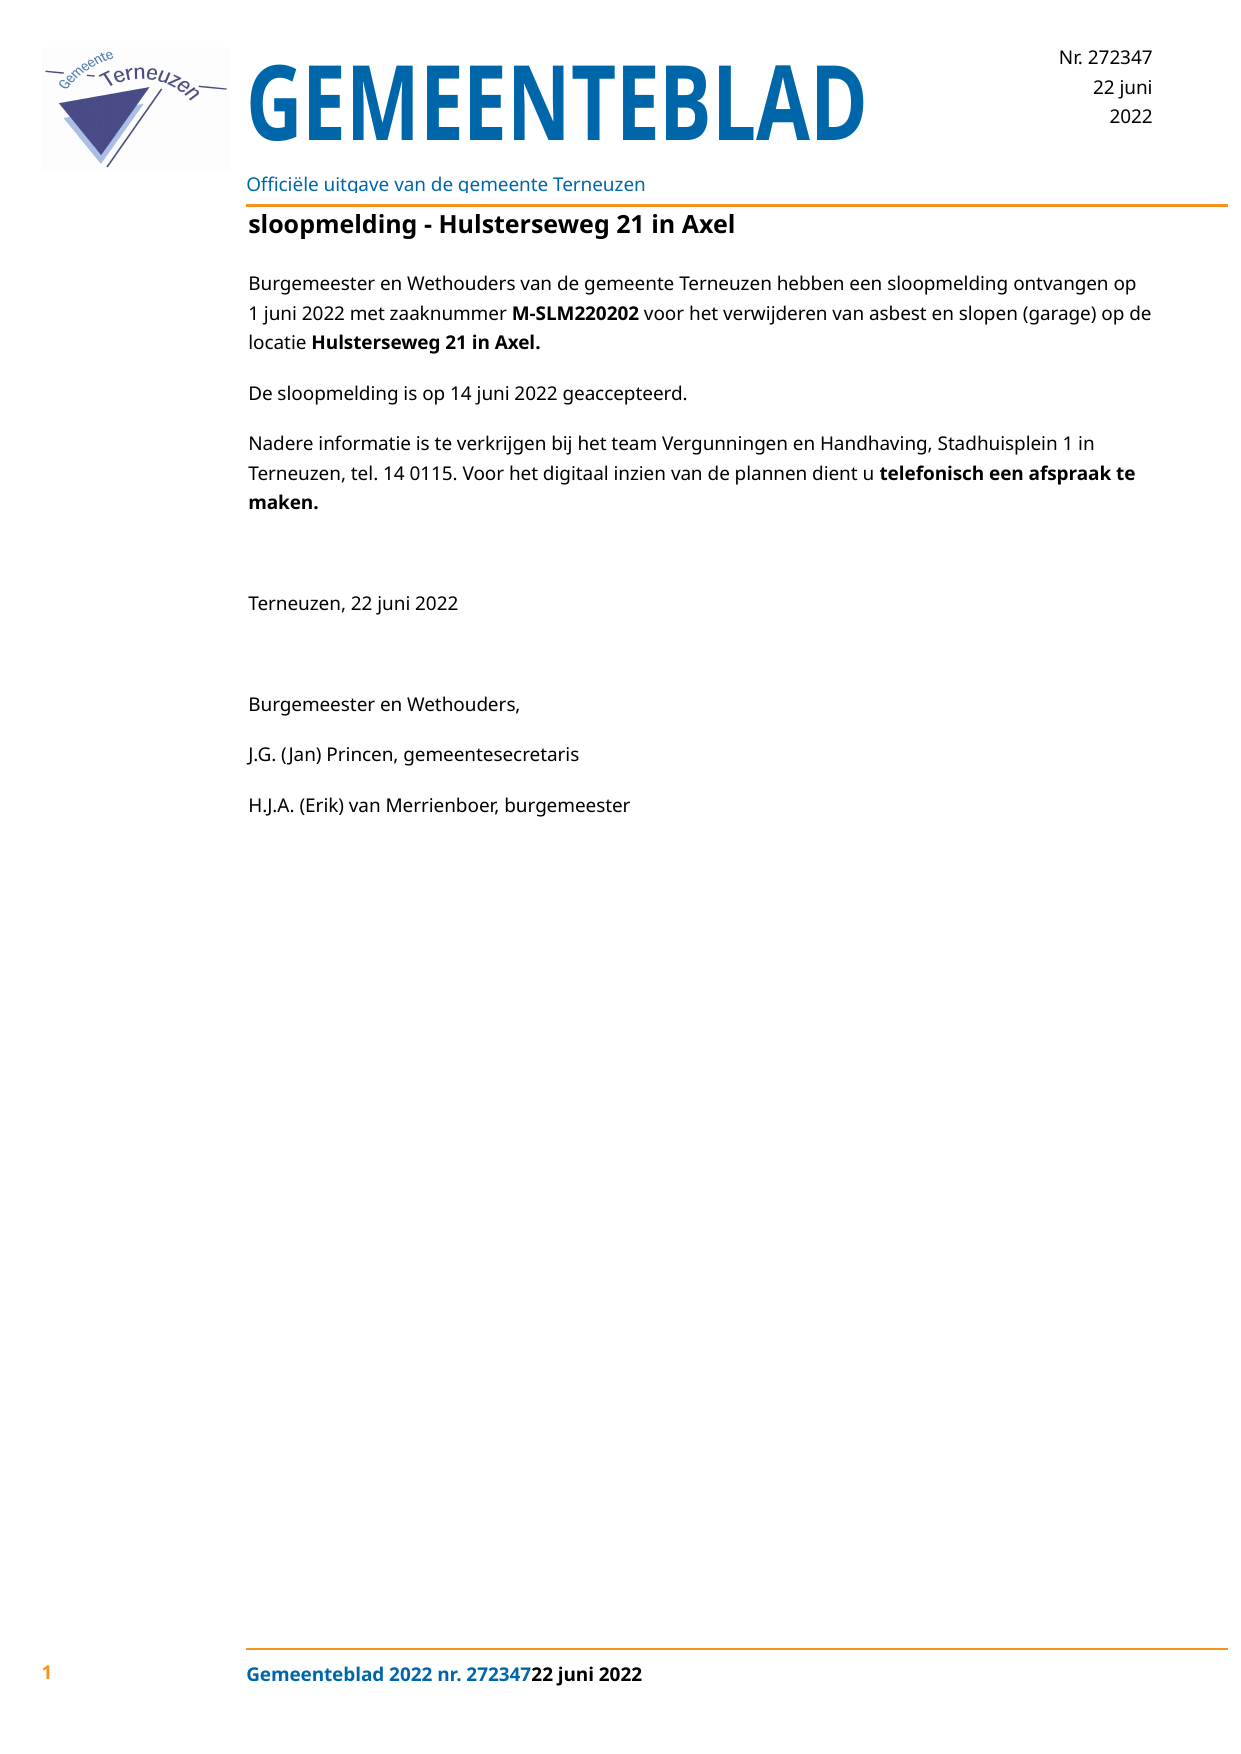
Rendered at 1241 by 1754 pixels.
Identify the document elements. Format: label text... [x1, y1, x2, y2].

text Burgemeester en Wethouders, [248, 691, 1152, 717]
text Burgemeester en Wethouders van de gemeente Terneuzen hebben een sloopmelding ontvangen op 1 juni 2022 met zaaknummer M-SLM220202 voor het verwijderen van asbest en slopen (garage) op de locatie Hulsterseweg 21 in Axel. [248, 270, 1152, 355]
text sloopmelding - Hulsterseweg 21 in Axel [248, 207, 1152, 241]
text De sloopmelding is op 14 juni 2022 geaccepteerd. [248, 380, 1152, 406]
text Nadere informatie is te verkrijgen bij het team Vergunningen en Handhaving, Stadhuisplein 1 in Terneuzen, tel. 14 0115. Voor het digitaal inzien van de plannen dient u telefonisch een afspraak te maken. [248, 430, 1152, 515]
text H.J.A. (Erik) van Merrienboer, burgemeester [248, 792, 1152, 818]
picture [41, 47, 231, 172]
text Terneuzen, 22 juni 2022 [248, 590, 1152, 616]
text J.G. (Jan) Princen, gemeentesecretaris [248, 742, 1152, 767]
